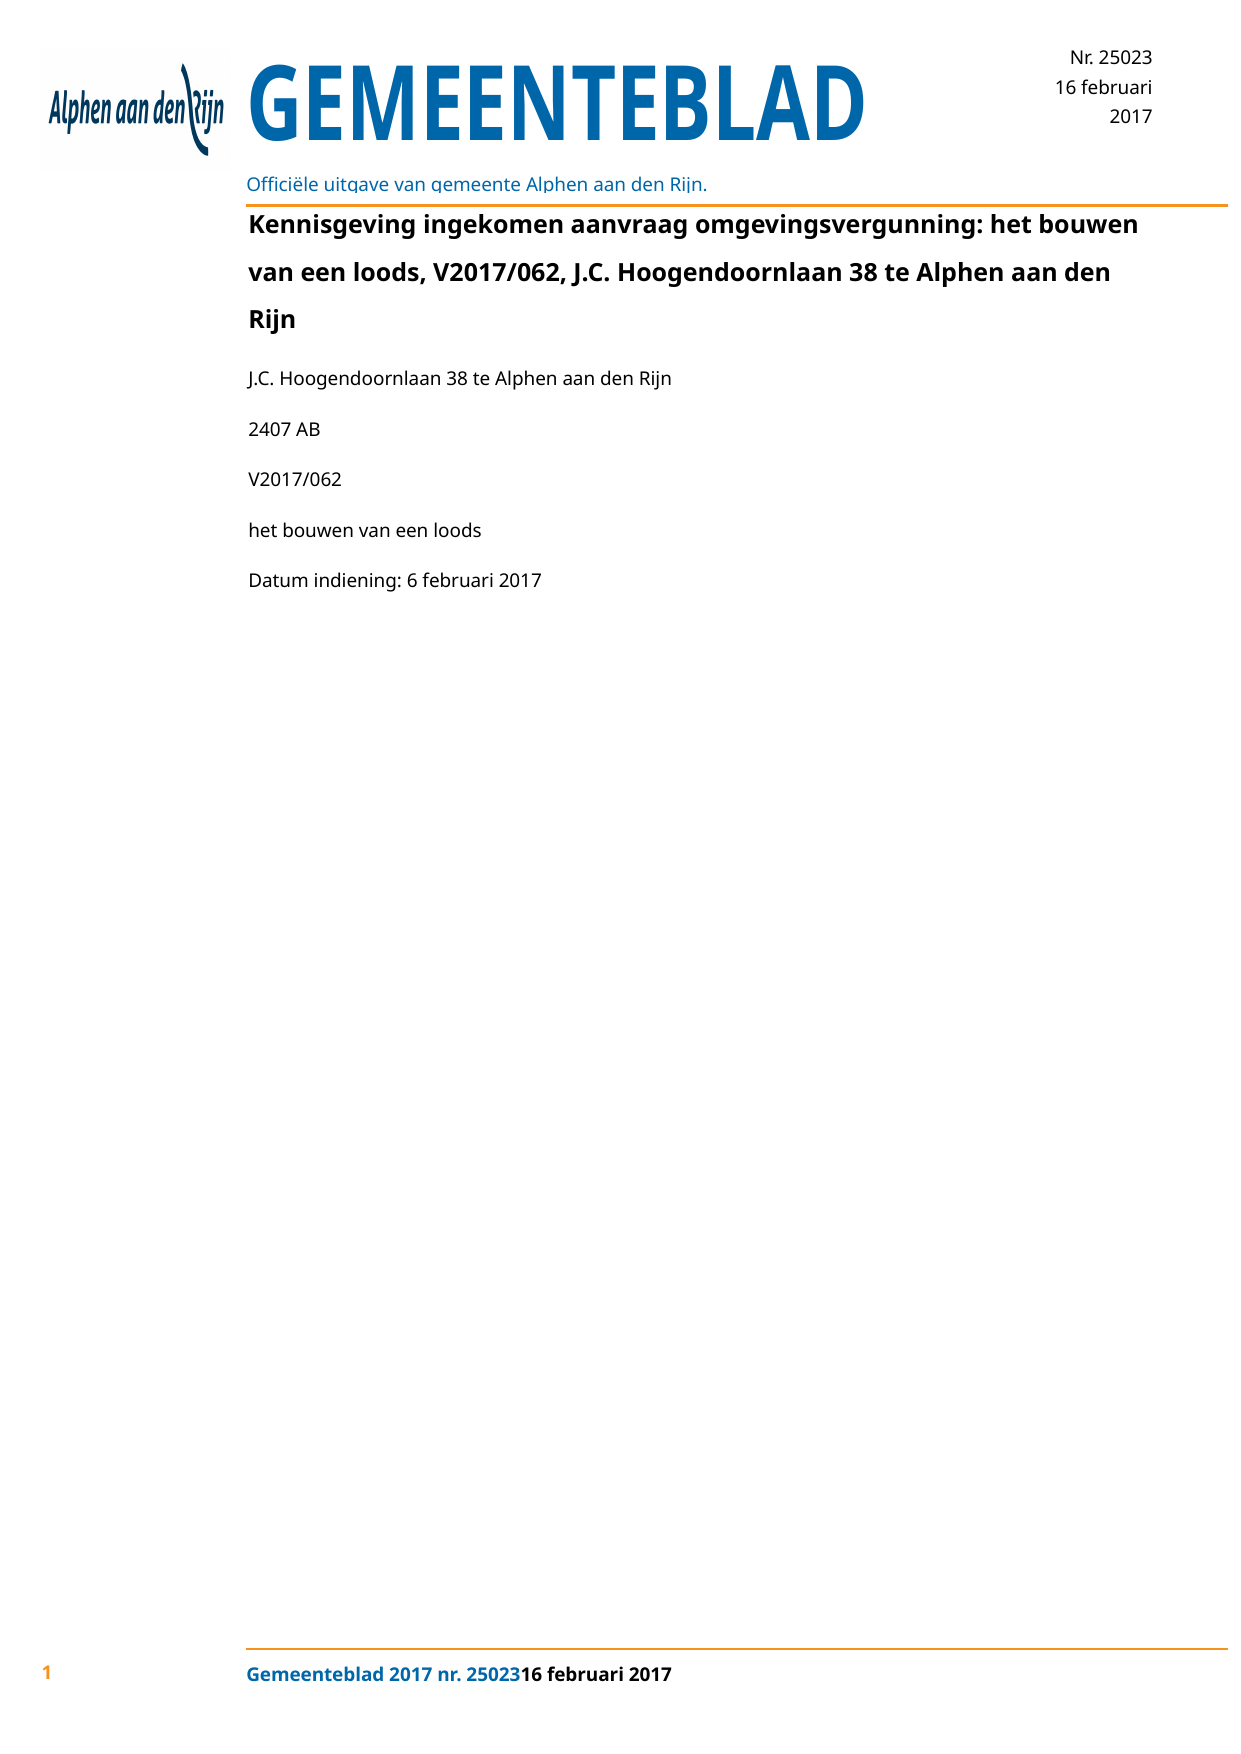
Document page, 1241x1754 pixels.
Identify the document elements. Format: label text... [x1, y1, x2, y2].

text J.C. Hoogendoornlaan 38 te Alphen aan den Rijn [248, 366, 1152, 391]
picture [41, 47, 231, 172]
text het bouwen van een loods [248, 517, 1152, 542]
text Datum indiening: 6 februari 2017 [248, 567, 1152, 593]
text Kennisgeving ingekomen aanvraag omgevingsvergunning: het bouwen van een loods, V2017/062, J.C. Hoogendoornlaan 38 te Alphen aan den Rijn [248, 207, 1152, 336]
text 2407 AB [248, 416, 1152, 442]
text V2017/062 [248, 466, 1152, 492]
